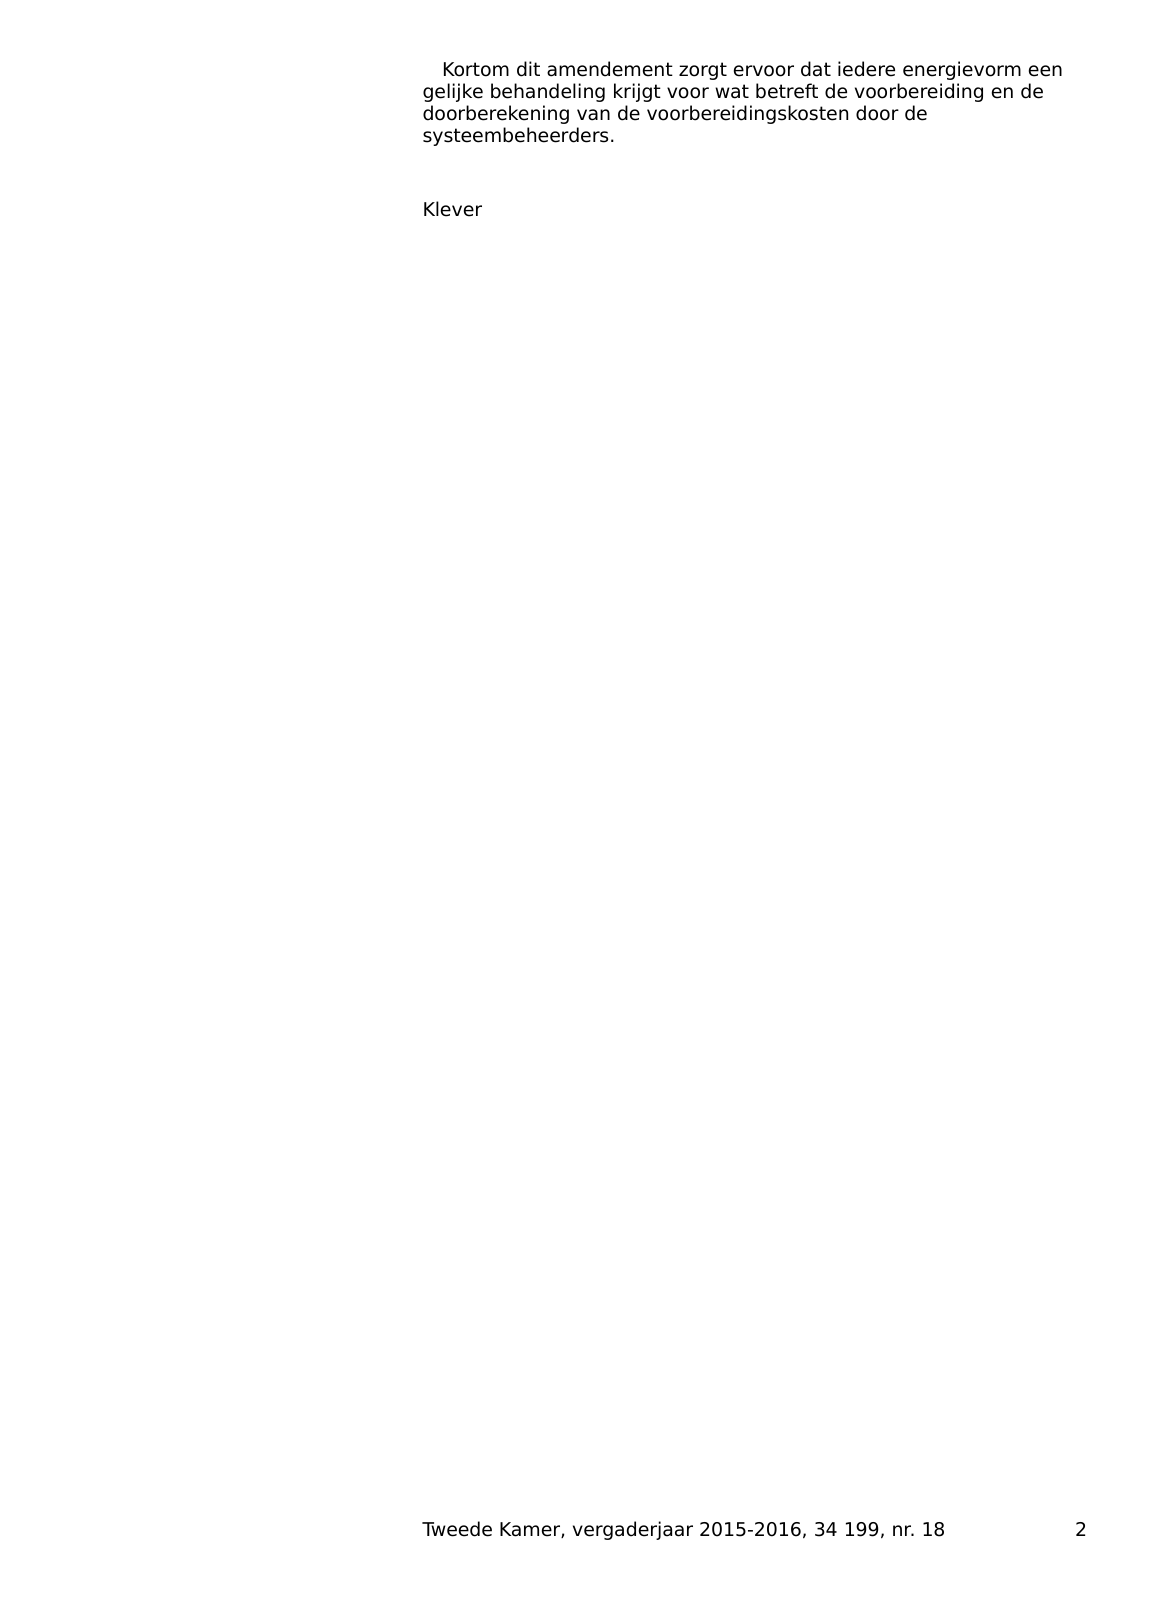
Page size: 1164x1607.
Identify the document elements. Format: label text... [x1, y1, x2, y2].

text Kortom dit amendement zorgt ervoor dat iedere energievorm een gelijke behandeling krijgt voor wat betreft de voorbereiding en de doorberekening van de voorbereidingskosten door de systeembeheerders. [422, 59, 1087, 147]
text Klever [422, 177, 1087, 221]
